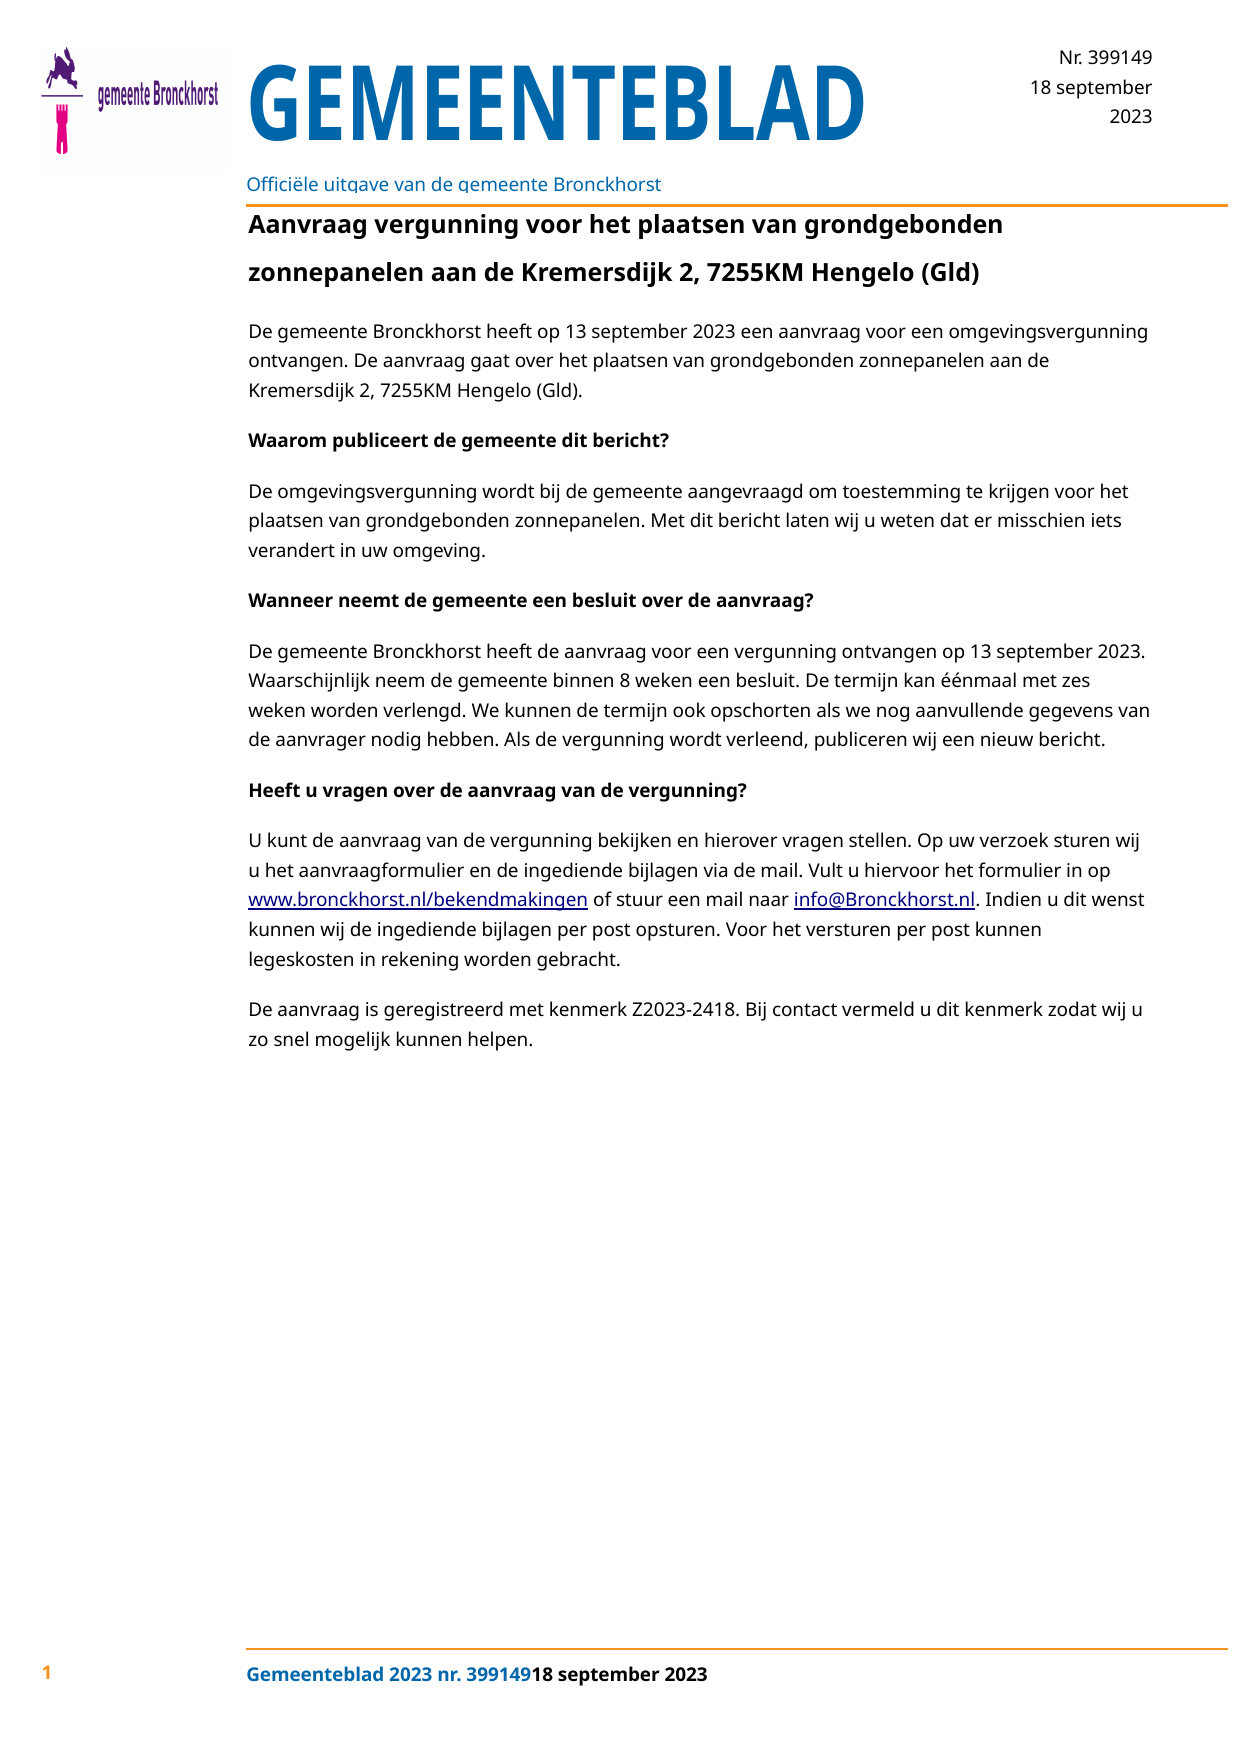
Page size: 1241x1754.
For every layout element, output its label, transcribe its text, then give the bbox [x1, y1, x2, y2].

text Heeft u vragen over de aanvraag van de vergunning? [248, 777, 1152, 803]
text De aanvraag is geregistreerd met kenmerk Z2023-2418. Bij contact vermeld u dit kenmerk zodat wij u zo snel mogelijk kunnen helpen. [248, 996, 1152, 1052]
text De gemeente Bronckhorst heeft op 13 september 2023 een aanvraag voor een omgevingsvergunning ontvangen. De aanvraag gaat over het plaatsen van grondgebonden zonnepanelen aan de Kremersdijk 2, 7255KM Hengelo (Gld). [248, 318, 1152, 403]
text Wanneer neemt de gemeente een besluit over de aanvraag? [248, 587, 1152, 613]
text Waarom publiceert de gemeente dit bericht? [248, 427, 1152, 453]
text De gemeente Bronckhorst heeft de aanvraag voor een vergunning ontvangen op 13 september 2023. Waarschijnlijk neem de gemeente binnen 8 weken een besluit. De termijn kan éénmaal met zes weken worden verlengd. We kunnen de termijn ook opschorten als we nog aanvullende gegevens van de aanvrager nodig hebben. Als de vergunning wordt verleend, publiceren wij een nieuw bericht. [248, 638, 1152, 752]
text Aanvraag vergunning voor het plaatsen van grondgebonden zonnepanelen aan de Kremersdijk 2, 7255KM Hengelo (Gld) [248, 207, 1152, 288]
text U kunt de aanvraag van de vergunning bekijken en hierover vragen stellen. Op uw verzoek sturen wij u het aanvraagformulier en de ingediende bijlagen via de mail. Vult u hiervoor het formulier in op www.bronckhorst.nl/bekendmakingen of stuur een mail naar info@Bronckhorst.nl. Indien u dit wenst kunnen wij de ingediende bijlagen per post opsturen. Voor het versturen per post kunnen legeskosten in rekening worden gebracht. [248, 827, 1152, 972]
picture [41, 47, 231, 172]
text De omgevingsvergunning wordt bij de gemeente aangevraagd om toestemming te krijgen voor het plaatsen van grondgebonden zonnepanelen. Met dit bericht laten wij u weten dat er misschien iets verandert in uw omgeving. [248, 478, 1152, 563]
